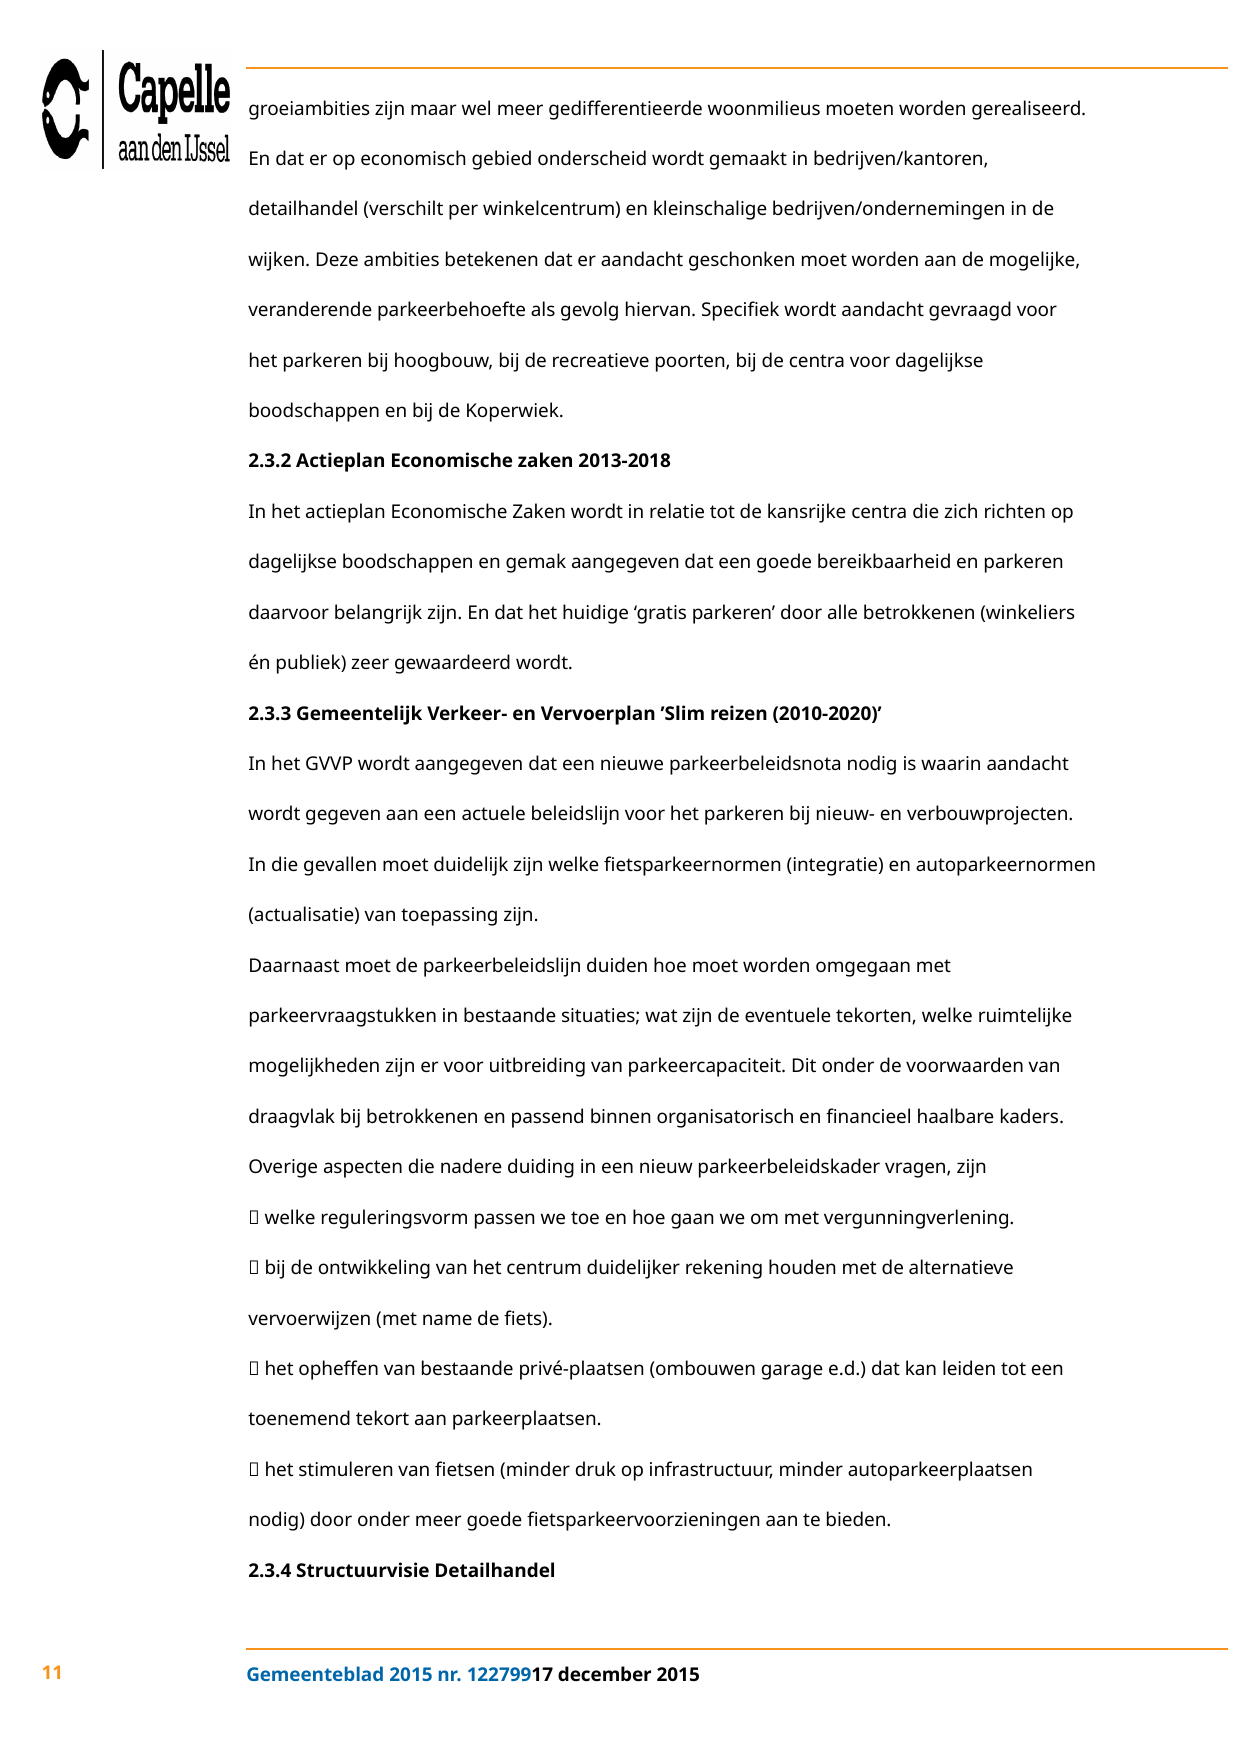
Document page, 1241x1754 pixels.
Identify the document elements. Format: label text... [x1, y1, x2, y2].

text wordt gegeven aan een actuele beleidslijn voor het parkeren bij nieuw- en verbouwprojecten. [248, 801, 1152, 826]
text vervoerwijzen (met name de fiets). [248, 1305, 1152, 1331]
text  het opheffen van bestaande privé-plaatsen (ombouwen garage e.d.) dat kan leiden tot een [248, 1355, 1152, 1381]
text nodig) door onder meer goede fietsparkeervoorzieningen aan te bieden. [248, 1506, 1152, 1532]
text  het stimuleren van fietsen (minder druk op infrastructuur, minder autoparkeerplaatsen [248, 1456, 1152, 1482]
text (actualisatie) van toepassing zijn. [248, 901, 1152, 927]
picture [41, 47, 231, 172]
text Daarnaast moet de parkeerbeleidslijn duiden hoe moet worden omgegaan met [248, 952, 1152, 978]
text het parkeren bij hoogbouw, bij de recreatieve poorten, bij de centra voor dagelijkse [248, 347, 1152, 373]
text 2.3.4 Structuurvisie Detailhandel [248, 1557, 1152, 1583]
text daarvoor belangrijk zijn. En dat het huidige ‘gratis parkeren’ door alle betrokkenen (winkeliers [248, 599, 1152, 625]
text groeiambities zijn maar wel meer gedifferentieerde woonmilieus moeten worden gerealiseerd. [248, 95, 1152, 121]
text detailhandel (verschilt per winkelcentrum) en kleinschalige bedrijven/ondernemingen in de [248, 196, 1152, 221]
text én publiek) zeer gewaardeerd wordt. [248, 649, 1152, 675]
text In het GVVP wordt aangegeven dat een nieuwe parkeerbeleidsnota nodig is waarin aandacht [248, 750, 1152, 776]
text 2.3.3 Gemeentelijk Verkeer- en Vervoerplan ’Slim reizen (2010-2020)’ [248, 700, 1152, 726]
text  bij de ontwikkeling van het centrum duidelijker rekening houden met de alternatieve [248, 1254, 1152, 1280]
text parkeervraagstukken in bestaande situaties; wat zijn de eventuele tekorten, welke ruimtelijke [248, 1002, 1152, 1028]
text wijken. Deze ambities betekenen dat er aandacht geschonken moet worden aan de mogelijke, [248, 246, 1152, 272]
text boodschappen en bij de Koperwiek. [248, 397, 1152, 423]
text dagelijkse boodschappen en gemak aangegeven dat een goede bereikbaarheid en parkeren [248, 548, 1152, 574]
text  welke reguleringsvorm passen we toe en hoe gaan we om met vergunningverlening. [248, 1204, 1152, 1230]
text In die gevallen moet duidelijk zijn welke fietsparkeernormen (integratie) en autoparkeernormen [248, 851, 1152, 877]
text mogelijkheden zijn er voor uitbreiding van parkeercapaciteit. Dit onder de voorwaarden van [248, 1053, 1152, 1078]
text draagvlak bij betrokkenen en passend binnen organisatorisch en financieel haalbare kaders. [248, 1103, 1152, 1129]
text In het actieplan Economische Zaken wordt in relatie tot de kansrijke centra die zich richten op [248, 498, 1152, 524]
text veranderende parkeerbehoefte als gevolg hiervan. Specifiek wordt aandacht gevraagd voor [248, 296, 1152, 322]
text En dat er op economisch gebied onderscheid wordt gemaakt in bedrijven/kantoren, [248, 145, 1152, 171]
text toenemend tekort aan parkeerplaatsen. [248, 1406, 1152, 1431]
text Overige aspecten die nadere duiding in een nieuw parkeerbeleidskader vragen, zijn [248, 1153, 1152, 1179]
text 2.3.2 Actieplan Economische zaken 2013-2018 [248, 448, 1152, 473]
